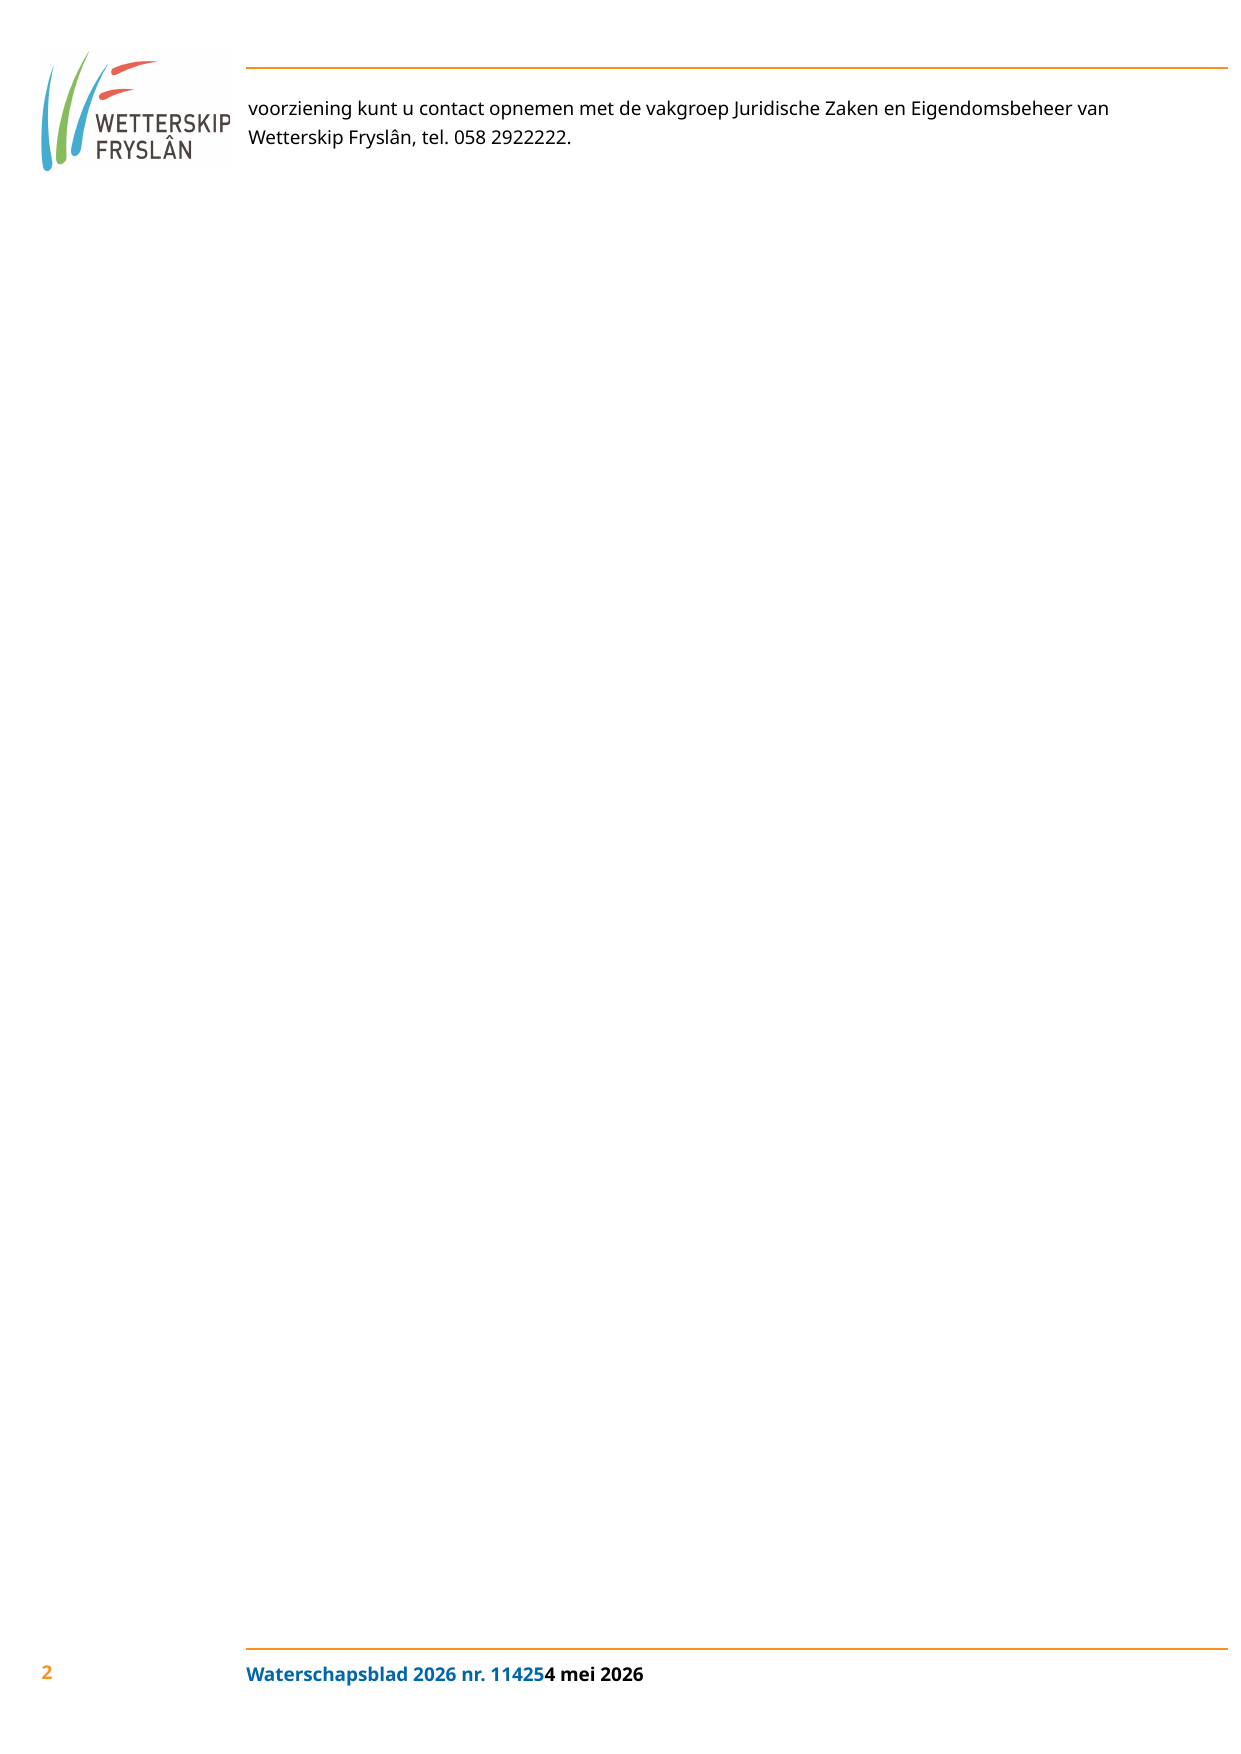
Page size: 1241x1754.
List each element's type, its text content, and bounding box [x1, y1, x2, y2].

picture [41, 47, 231, 172]
text voorziening kunt u contact opnemen met de vakgroep Juridische Zaken en Eigendomsbeheer van Wetterskip Fryslân, tel. 058 2922222. [248, 95, 1152, 150]
